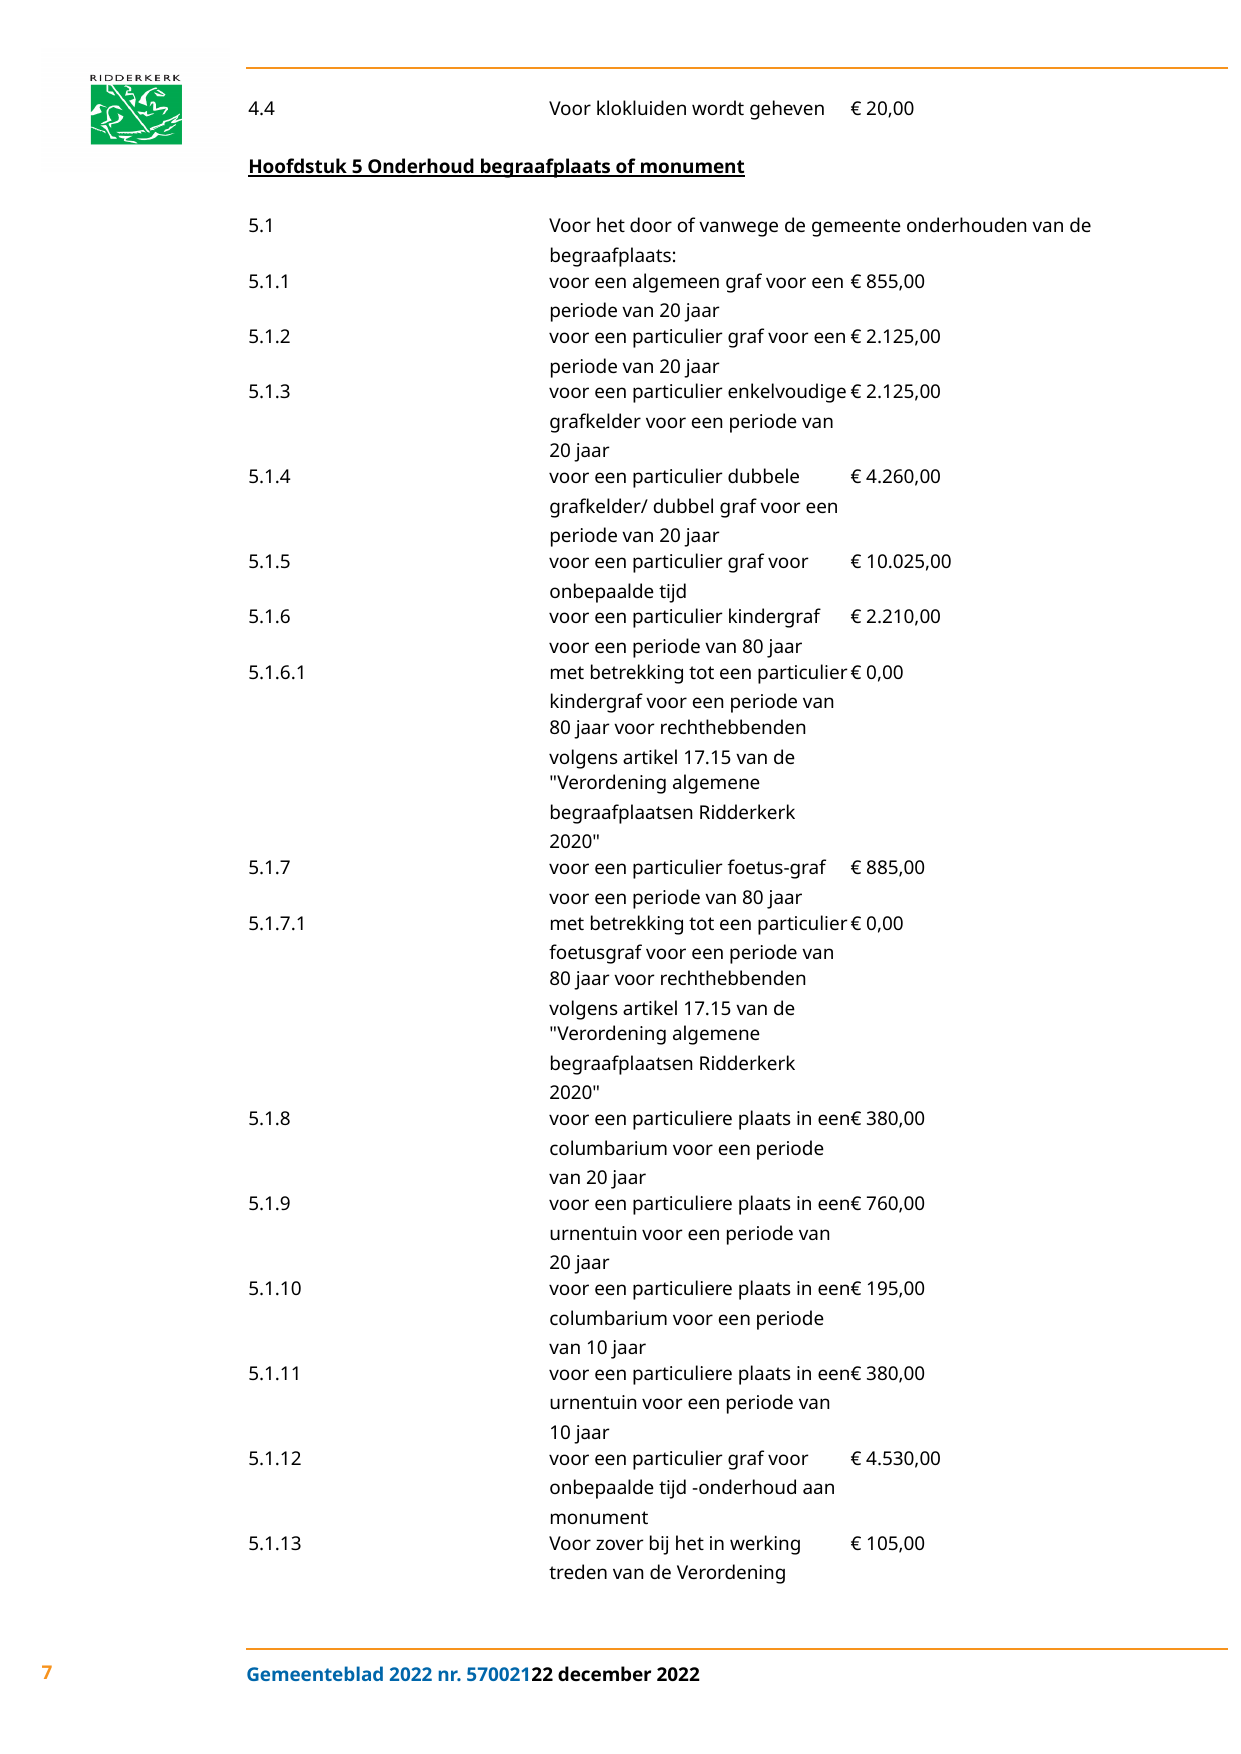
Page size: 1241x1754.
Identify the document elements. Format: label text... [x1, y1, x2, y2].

table_cell € 885,00 [850, 855, 1152, 910]
table_cell € 2.210,00 [850, 604, 1152, 659]
table_cell voor een algemeen graf voor een periode van 20 jaar [549, 268, 850, 323]
table_cell € 760,00 [850, 1190, 1152, 1275]
table_header 5.1 [248, 213, 549, 268]
table_cell voor een particulier graf voor onbepaalde tijd -onderhoud aan monument [549, 1445, 850, 1530]
table_cell met betrekking tot een particulier kindergraf voor een periode van [549, 659, 850, 714]
table_cell 5.1.7.1 [248, 910, 549, 1105]
table_cell 5.1.10 [248, 1275, 549, 1360]
table_cell € 4.530,00 [850, 1445, 1152, 1530]
table_cell 5.1.5 [248, 548, 549, 604]
table_header Voor het door of vanwege de gemeente onderhouden van de begraafplaats: [549, 213, 1152, 268]
table_cell voor een particuliere plaats in een columbarium voor een periode van 10 jaar [549, 1275, 850, 1360]
table_cell voor een particulier enkelvoudige grafkelder voor een periode van 20 jaar [549, 379, 850, 463]
table_cell voor een particulier graf voor een periode van 20 jaar [549, 323, 850, 378]
picture [41, 47, 231, 172]
table_cell 5.1.7 [248, 855, 549, 910]
table_cell 5.1.1 [248, 268, 549, 323]
table_cell 80 jaar voor rechthebbenden volgens artikel 17.15 van de [549, 965, 850, 1020]
table_cell "Verordening algemene begraafplaatsen Ridderkerk 2020" [549, 1020, 850, 1105]
table_cell € 2.125,00 [850, 379, 1152, 463]
table_cell voor een particulier foetus-graf voor een periode van 80 jaar [549, 855, 850, 910]
table_cell voor een particuliere plaats in een urnentuin voor een periode van 20 jaar [549, 1190, 850, 1275]
table_cell 5.1.6 [248, 604, 549, 659]
table_cell voor een particulier dubbele grafkelder/ dubbel graf voor een periode van 20 jaar [549, 464, 850, 548]
table_cell € 0,00 [850, 910, 1152, 1105]
table_cell 4.4 [248, 95, 549, 121]
text Hoofdstuk 5 Onderhoud begraafplaats of monument [248, 153, 1152, 179]
table_cell voor een particulier kindergraf voor een periode van 80 jaar [549, 604, 850, 659]
table_cell 5.1.8 [248, 1105, 549, 1190]
table_cell 5.1.12 [248, 1445, 549, 1530]
table_cell 5.1.11 [248, 1360, 549, 1445]
table_cell voor een particuliere plaats in een columbarium voor een periode van 20 jaar [549, 1105, 850, 1190]
table_cell € 2.125,00 [850, 323, 1152, 378]
table_cell € 0,00 [850, 659, 1152, 854]
table_cell Voor zover bij het in werking treden van de Verordening [549, 1530, 850, 1585]
table_cell 5.1.4 [248, 464, 549, 548]
table_cell € 105,00 [850, 1530, 1152, 1585]
table_cell € 380,00 [850, 1360, 1152, 1445]
table_cell met betrekking tot een particulier foetusgraf voor een periode van [549, 910, 850, 965]
table_cell 80 jaar voor rechthebbenden volgens artikel 17.15 van de [549, 714, 850, 769]
table_cell 5.1.9 [248, 1190, 549, 1275]
table_cell Voor klokluiden wordt geheven [549, 95, 850, 121]
table_cell € 855,00 [850, 268, 1152, 323]
table_cell € 4.260,00 [850, 464, 1152, 548]
table_cell 5.1.3 [248, 379, 549, 463]
table_cell voor een particuliere plaats in een urnentuin voor een periode van 10 jaar [549, 1360, 850, 1445]
table_cell 5.1.13 [248, 1530, 549, 1585]
table_cell voor een particulier graf voor onbepaalde tijd [549, 548, 850, 604]
table_cell € 10.025,00 [850, 548, 1152, 604]
table_cell "Verordening algemene begraafplaatsen Ridderkerk 2020" [549, 770, 850, 854]
table_cell 5.1.6.1 [248, 659, 549, 854]
table_cell € 20,00 [850, 95, 1152, 121]
table_cell € 195,00 [850, 1275, 1152, 1360]
table_cell 5.1.2 [248, 323, 549, 378]
table_cell € 380,00 [850, 1105, 1152, 1190]
